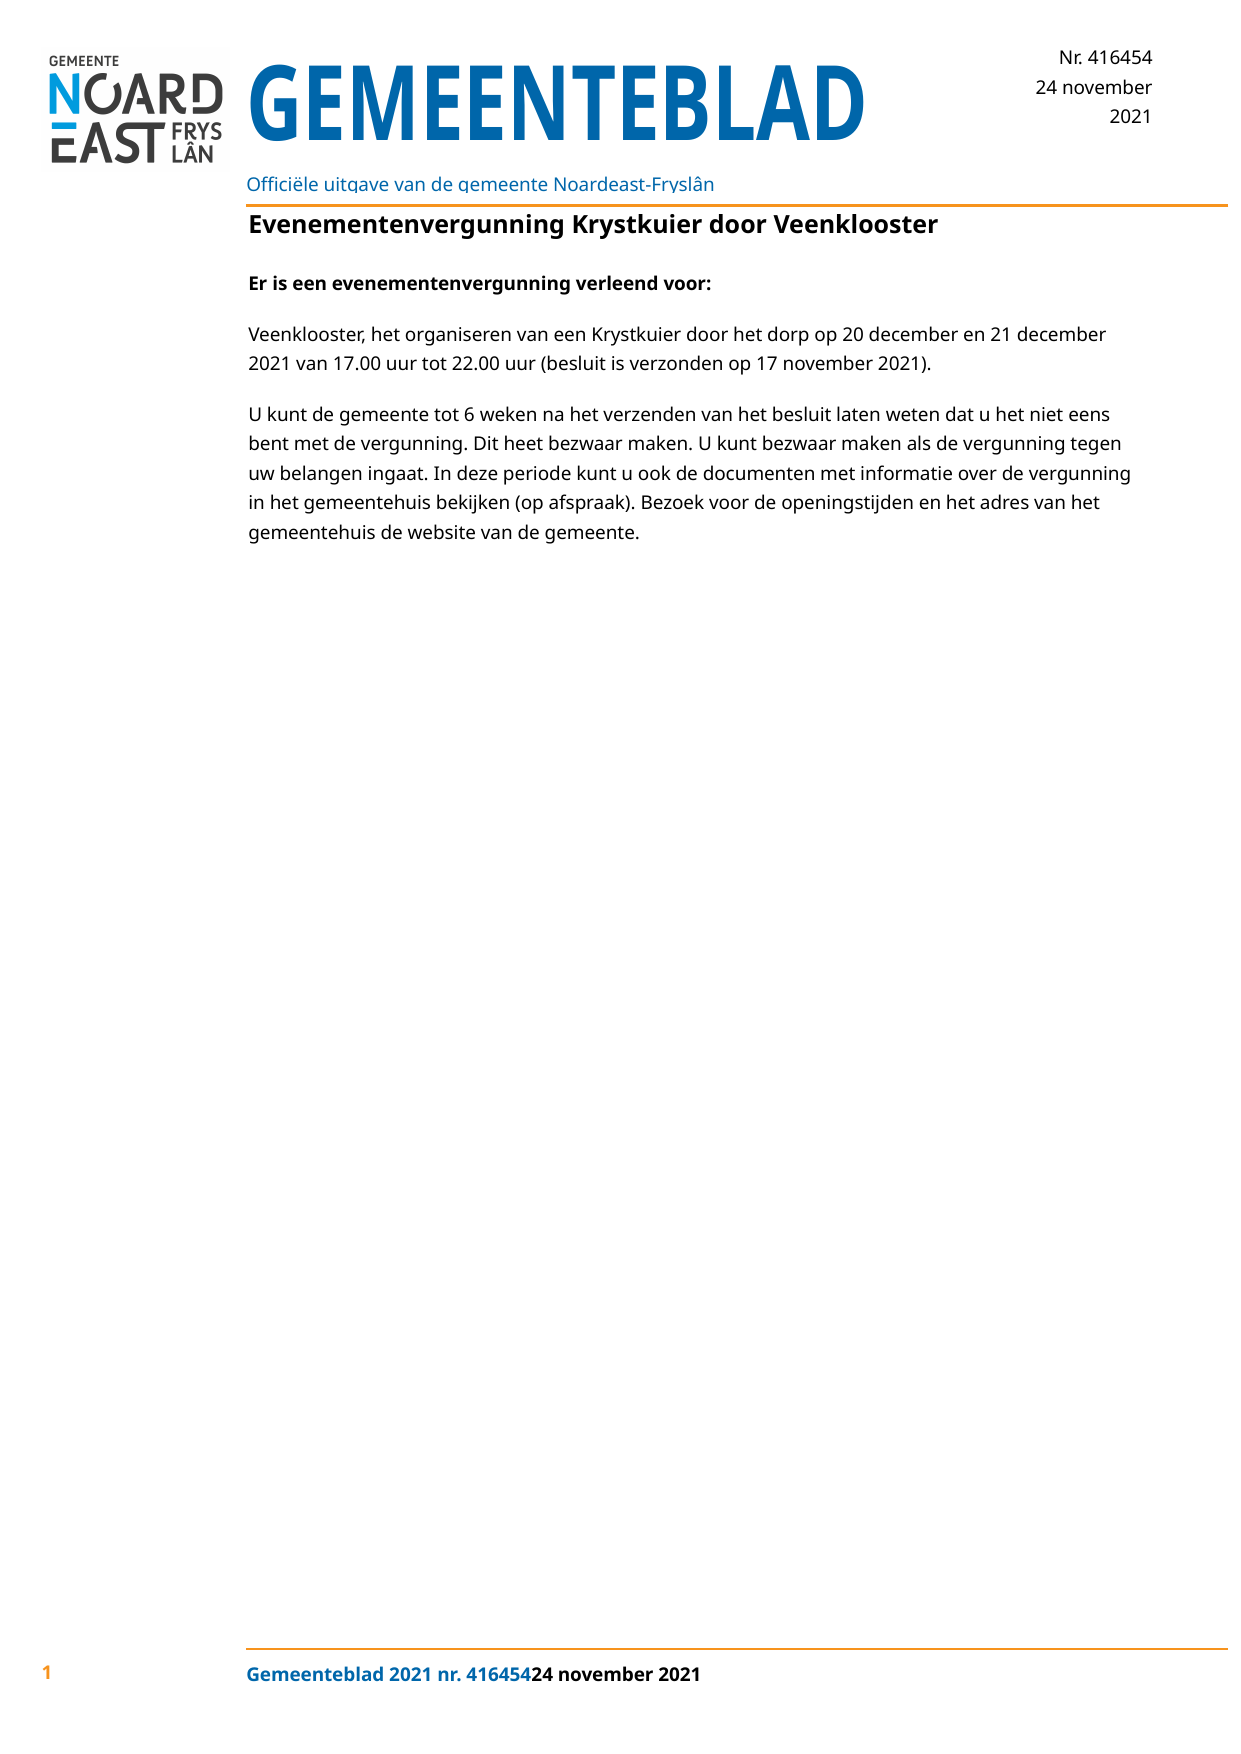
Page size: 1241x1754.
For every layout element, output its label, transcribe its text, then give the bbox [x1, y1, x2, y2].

text Er is een evenementenvergunning verleend voor: [248, 270, 1152, 296]
text Veenklooster, het organiseren van een Krystkuier door het dorp op 20 december en 21 december 2021 van 17.00 uur tot 22.00 uur (besluit is verzonden op 17 november 2021). [248, 321, 1152, 376]
text Evenementenvergunning Krystkuier door Veenklooster [248, 207, 1152, 241]
text U kunt de gemeente tot 6 weken na het verzenden van het besluit laten weten dat u het niet eens bent met de vergunning. Dit heet bezwaar maken. U kunt bezwaar maken als de vergunning tegen uw belangen ingaat. In deze periode kunt u ook de documenten met informatie over de vergunning in het gemeentehuis bekijken (op afspraak). Bezoek voor de openingstijden en het adres van het gemeentehuis de website van de gemeente. [248, 401, 1152, 545]
picture [41, 47, 231, 172]
